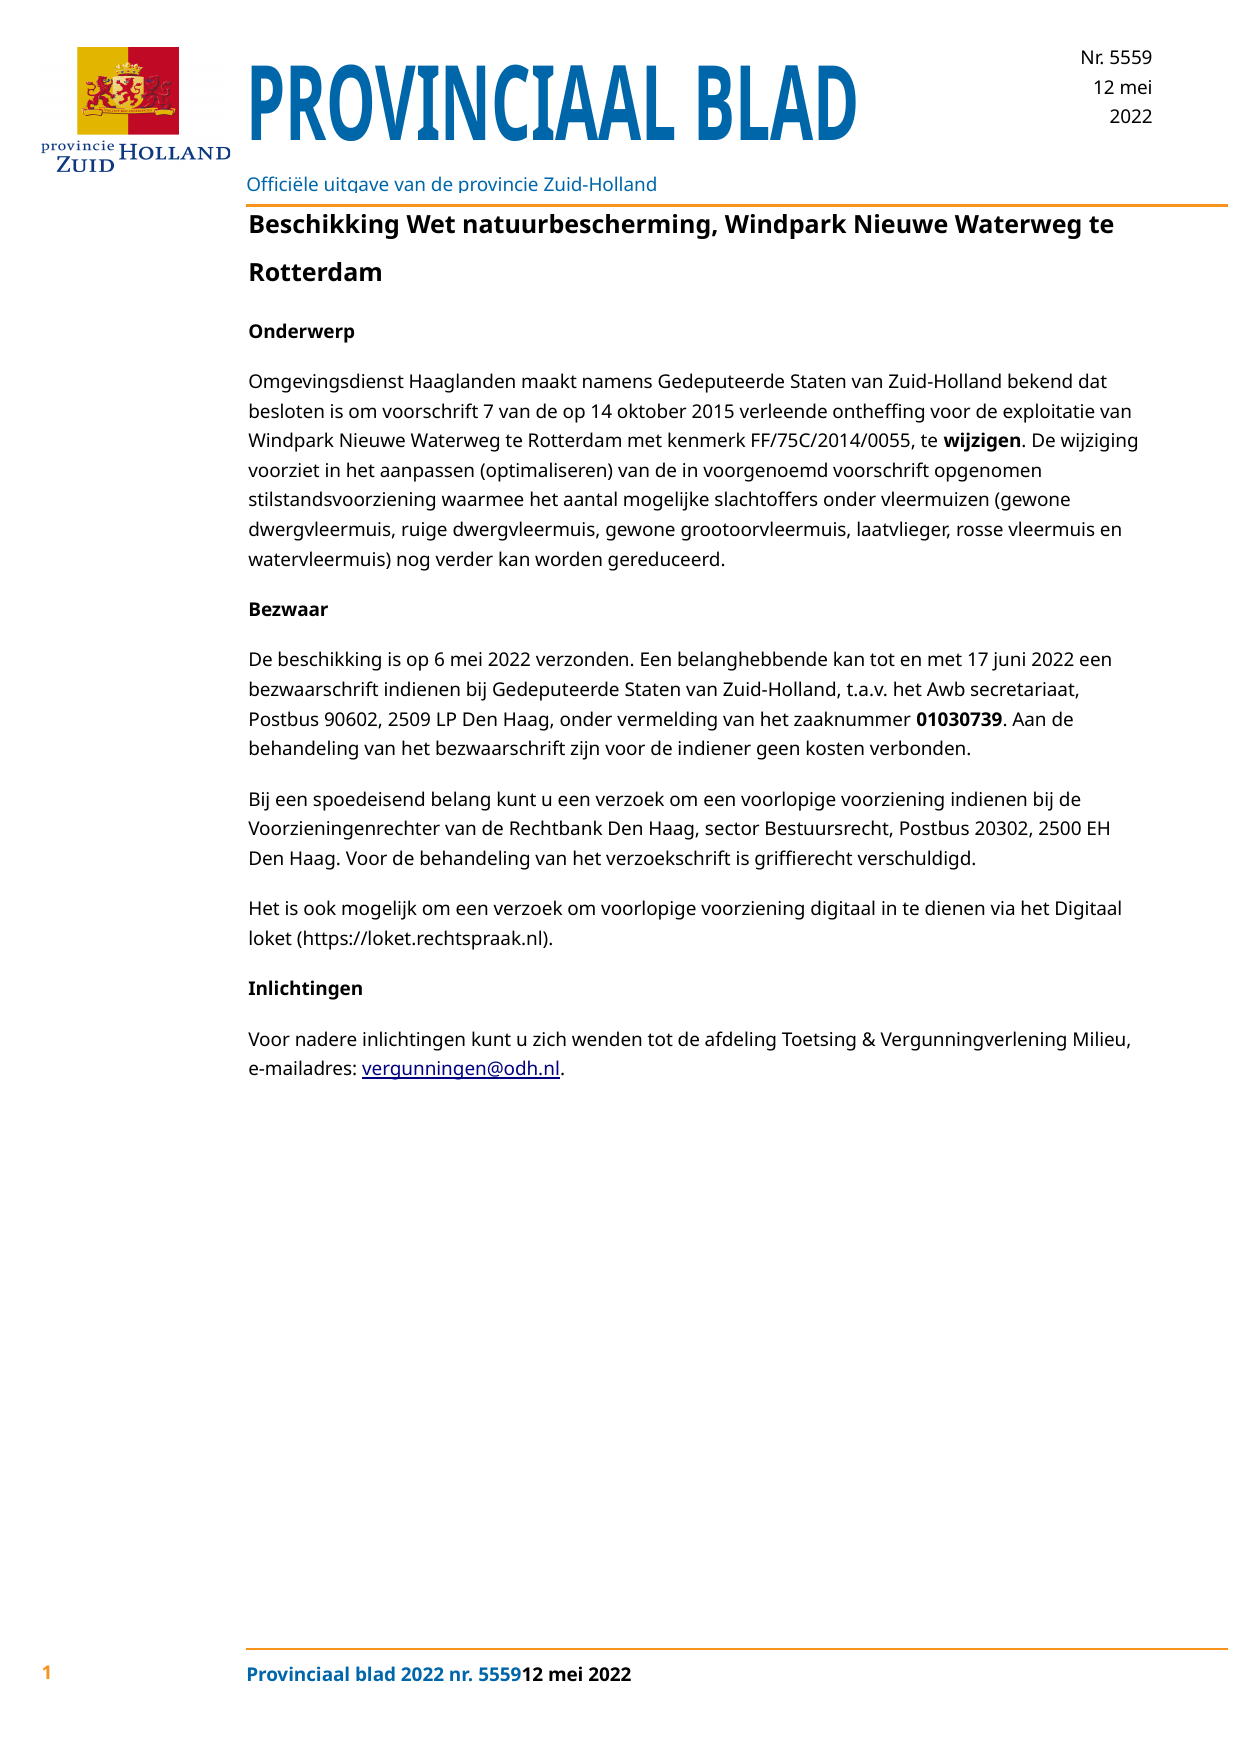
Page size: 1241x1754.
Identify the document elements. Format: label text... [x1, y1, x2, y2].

text Het is ook mogelijk om een verzoek om voorlopige voorziening digitaal in te dienen via het Digitaal loket (https://loket.rechtspraak.nl). [248, 895, 1152, 951]
text De beschikking is op 6 mei 2022 verzonden. Een belanghebbende kan tot en met 17 juni 2022 een bezwaarschrift indienen bij Gedeputeerde Staten van Zuid-Holland, t.a.v. het Awb secretariaat, Postbus 90602, 2509 LP Den Haag, onder vermelding van het zaaknummer 01030739. Aan de behandeling van het bezwaarschrift zijn voor de indiener geen kosten verbonden. [248, 647, 1152, 761]
text Beschikking Wet natuurbescherming, Windpark Nieuwe Waterweg te Rotterdam [248, 207, 1152, 288]
picture [41, 47, 231, 172]
text Bij een spoedeisend belang kunt u een verzoek om een voorlopige voorziening indienen bij de Voorzieningenrechter van de Rechtbank Den Haag, sector Bestuursrecht, Postbus 20302, 2500 EH Den Haag. Voor de behandeling van het verzoekschrift is griffierecht verschuldigd. [248, 786, 1152, 871]
text Voor nadere inlichtingen kunt u zich wenden tot de afdeling Toetsing & Vergunningverlening Milieu, e-mailadres: vergunningen@odh.nl. [248, 1026, 1152, 1081]
text Bezwaar [248, 596, 1152, 622]
text Omgevingsdienst Haaglanden maakt namens Gedeputeerde Staten van Zuid-Holland bekend dat besloten is om voorschrift 7 van de op 14 oktober 2015 verleende ontheffing voor de exploitatie van Windpark Nieuwe Waterweg te Rotterdam met kenmerk FF/75C/2014/0055, te wijzigen. De wijziging voorziet in het aanpassen (optimaliseren) van de in voorgenoemd voorschrift opgenomen stilstandsvoorziening waarmee het aantal mogelijke slachtoffers onder vleermuizen (gewone dwergvleermuis, ruige dwergvleermuis, gewone grootoorvleermuis, laatvlieger, rosse vleermuis en watervleermuis) nog verder kan worden gereduceerd. [248, 368, 1152, 572]
text Onderwerp [248, 318, 1152, 344]
text Inlichtingen [248, 975, 1152, 1001]
